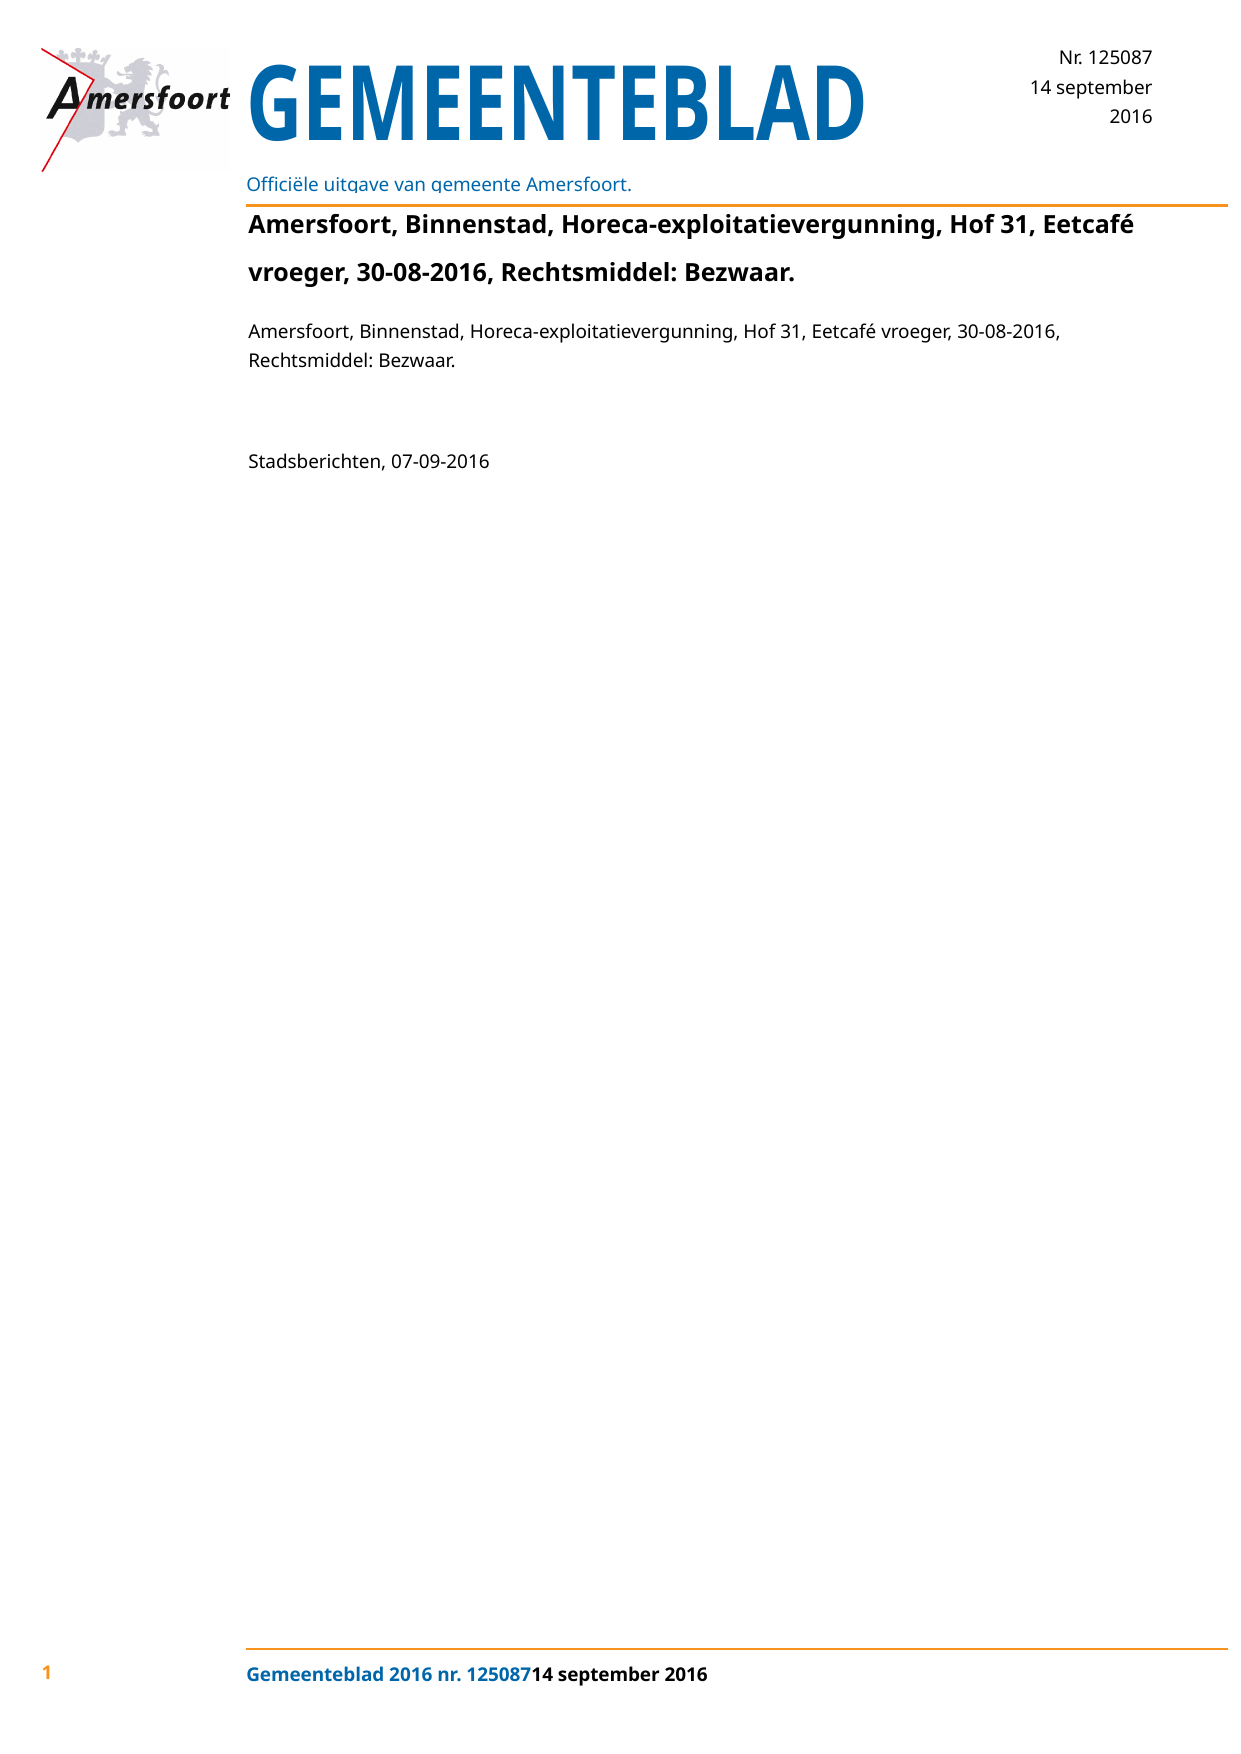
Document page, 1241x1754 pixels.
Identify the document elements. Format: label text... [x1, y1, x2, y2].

picture [41, 47, 231, 172]
text Stadsberichten, 07-09-2016 [248, 448, 1152, 474]
text Amersfoort, Binnenstad, Horeca-exploitatievergunning, Hof 31, Eetcafé vroeger, 30-08-2016, Rechtsmiddel: Bezwaar. [248, 318, 1152, 373]
text Amersfoort, Binnenstad, Horeca-exploitatievergunning, Hof 31, Eetcafé vroeger, 30-08-2016, Rechtsmiddel: Bezwaar. [248, 207, 1152, 288]
